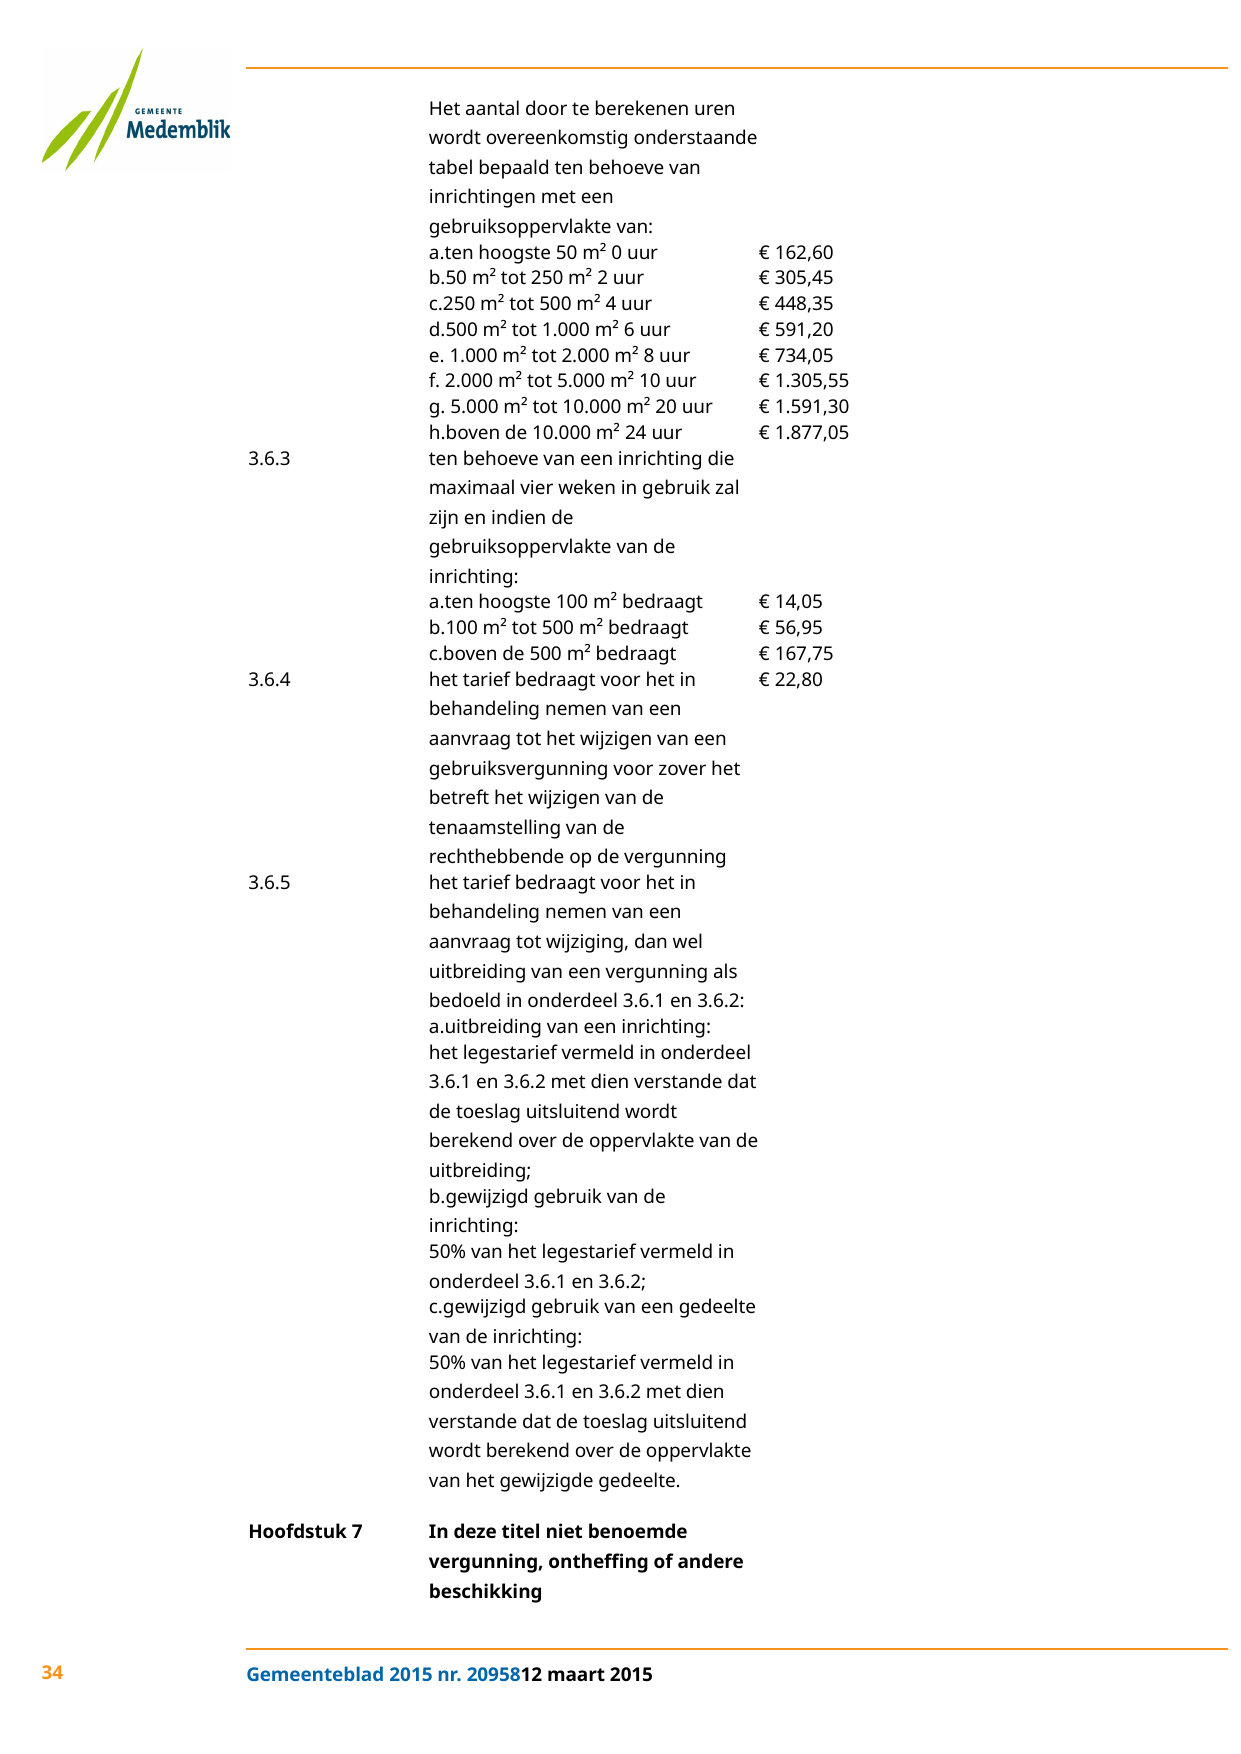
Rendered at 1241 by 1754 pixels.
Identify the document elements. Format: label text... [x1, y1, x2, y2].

table_cell [248, 316, 429, 342]
table_cell [939, 869, 1152, 1013]
table_cell € 22,80 [759, 666, 939, 869]
table_cell [939, 615, 1152, 640]
table_cell [248, 1349, 429, 1493]
table_cell b.100 m² tot 500 m² bedraagt [429, 615, 759, 640]
table_cell het legestarief vermeld in onderdeel 3.6.1 en 3.6.2 met dien verstande dat de toeslag uitsluitend wordt berekend over de oppervlakte van de uitbreiding; [429, 1039, 759, 1183]
table_cell [248, 1013, 429, 1039]
table_cell [248, 1238, 429, 1294]
table_cell [939, 1493, 1152, 1519]
table_cell [939, 1013, 1152, 1039]
table_cell [939, 265, 1152, 290]
table_cell [248, 342, 429, 367]
table_cell d.500 m² tot 1.000 m² 6 uur [429, 316, 759, 342]
table_cell c.gewijzigd gebruik van een gedeelte van de inrichting: [429, 1294, 759, 1349]
table_cell [939, 290, 1152, 316]
table_cell [248, 419, 429, 445]
table_cell € 591,20 [759, 316, 939, 342]
table_cell [759, 1294, 939, 1349]
table_cell [759, 869, 939, 1013]
table_cell [939, 1039, 1152, 1183]
table_cell [759, 1183, 939, 1238]
table_cell [939, 95, 1152, 239]
table_cell [248, 265, 429, 290]
table_cell [248, 368, 429, 393]
table_cell 3.6.5 [248, 869, 429, 1013]
table_cell [248, 1183, 429, 1238]
table_cell [248, 589, 429, 614]
table_cell a.ten hoogste 100 m² bedraagt [429, 589, 759, 614]
table_cell [248, 640, 429, 666]
table_cell € 14,05 [759, 589, 939, 614]
table_cell b.gewijzigd gebruik van de inrichting: [429, 1183, 759, 1238]
table_cell [939, 1349, 1152, 1493]
table_cell [759, 1493, 939, 1519]
table_cell [248, 239, 429, 264]
table_cell [759, 1039, 939, 1183]
table_cell c.boven de 500 m² bedraagt [429, 640, 759, 666]
table_cell [939, 239, 1152, 264]
table_cell [939, 393, 1152, 419]
table_cell het tarief bedraagt voor het in behandeling nemen van een aanvraag tot het wijzigen van een gebruiksvergunning voor zover het betreft het wijzigen van de tenaamstelling van de rechthebbende op de vergunning [429, 666, 759, 869]
table_cell [939, 1183, 1152, 1238]
table_cell € 167,75 [759, 640, 939, 666]
table_cell b.50 m² tot 250 m² 2 uur [429, 265, 759, 290]
table_cell a.ten hoogste 50 m² 0 uur [429, 239, 759, 264]
table_cell € 305,45 [759, 265, 939, 290]
table_cell g. 5.000 m² tot 10.000 m² 20 uur [429, 393, 759, 419]
table_cell c.250 m² tot 500 m² 4 uur [429, 290, 759, 316]
table_cell [939, 1519, 1152, 1604]
table_cell het tarief bedraagt voor het in behandeling nemen van een aanvraag tot wijziging, dan wel uitbreiding van een vergunning als bedoeld in onderdeel 3.6.1 en 3.6.2: [429, 869, 759, 1013]
table_cell Hoofdstuk 7 [248, 1519, 429, 1604]
table_cell € 1.305,55 [759, 368, 939, 393]
table_cell [248, 1493, 429, 1519]
table_cell [248, 1294, 429, 1349]
table_cell [759, 445, 939, 589]
table_cell [759, 1013, 939, 1039]
table_cell [248, 290, 429, 316]
table_cell Het aantal door te berekenen uren wordt overeenkomstig onderstaande tabel bepaald ten behoeve van inrichtingen met een gebruiksoppervlakte van: [429, 95, 759, 239]
table_cell [248, 95, 429, 239]
table_cell 50% van het legestarief vermeld in onderdeel 3.6.1 en 3.6.2; [429, 1238, 759, 1294]
table_cell [248, 393, 429, 419]
table_cell [939, 666, 1152, 869]
table_cell [759, 1519, 939, 1604]
table_cell [759, 95, 939, 239]
table_cell € 162,60 [759, 239, 939, 264]
table_cell In deze titel niet benoemde vergunning, ontheffing of andere beschikking [429, 1519, 759, 1604]
table_cell 3.6.3 [248, 445, 429, 589]
table_cell a.uitbreiding van een inrichting: [429, 1013, 759, 1039]
table_cell [939, 640, 1152, 666]
table_cell [939, 419, 1152, 445]
table_cell ten behoeve van een inrichting die maximaal vier weken in gebruik zal zijn en indien de gebruiksoppervlakte van de inrichting: [429, 445, 759, 589]
table_cell f. 2.000 m² tot 5.000 m² 10 uur [429, 368, 759, 393]
table_cell € 734,05 [759, 342, 939, 367]
table_cell € 56,95 [759, 615, 939, 640]
table_cell [759, 1349, 939, 1493]
table_cell [939, 1238, 1152, 1294]
table_cell € 448,35 [759, 290, 939, 316]
table_cell [429, 1493, 759, 1519]
table_cell h.boven de 10.000 m² 24 uur [429, 419, 759, 445]
table_cell [939, 1294, 1152, 1349]
table_cell [939, 445, 1152, 589]
table_cell [939, 368, 1152, 393]
picture [41, 47, 231, 172]
table_cell [248, 1039, 429, 1183]
table_cell [939, 589, 1152, 614]
table_cell € 1.877,05 [759, 419, 939, 445]
table_cell [248, 615, 429, 640]
table_cell 3.6.4 [248, 666, 429, 869]
table_cell [939, 342, 1152, 367]
table_cell e. 1.000 m² tot 2.000 m² 8 uur [429, 342, 759, 367]
table_cell [759, 1238, 939, 1294]
table_cell [939, 316, 1152, 342]
table_cell 50% van het legestarief vermeld in onderdeel 3.6.1 en 3.6.2 met dien verstande dat de toeslag uitsluitend wordt berekend over de oppervlakte van het gewijzigde gedeelte. [429, 1349, 759, 1493]
table_cell € 1.591,30 [759, 393, 939, 419]
